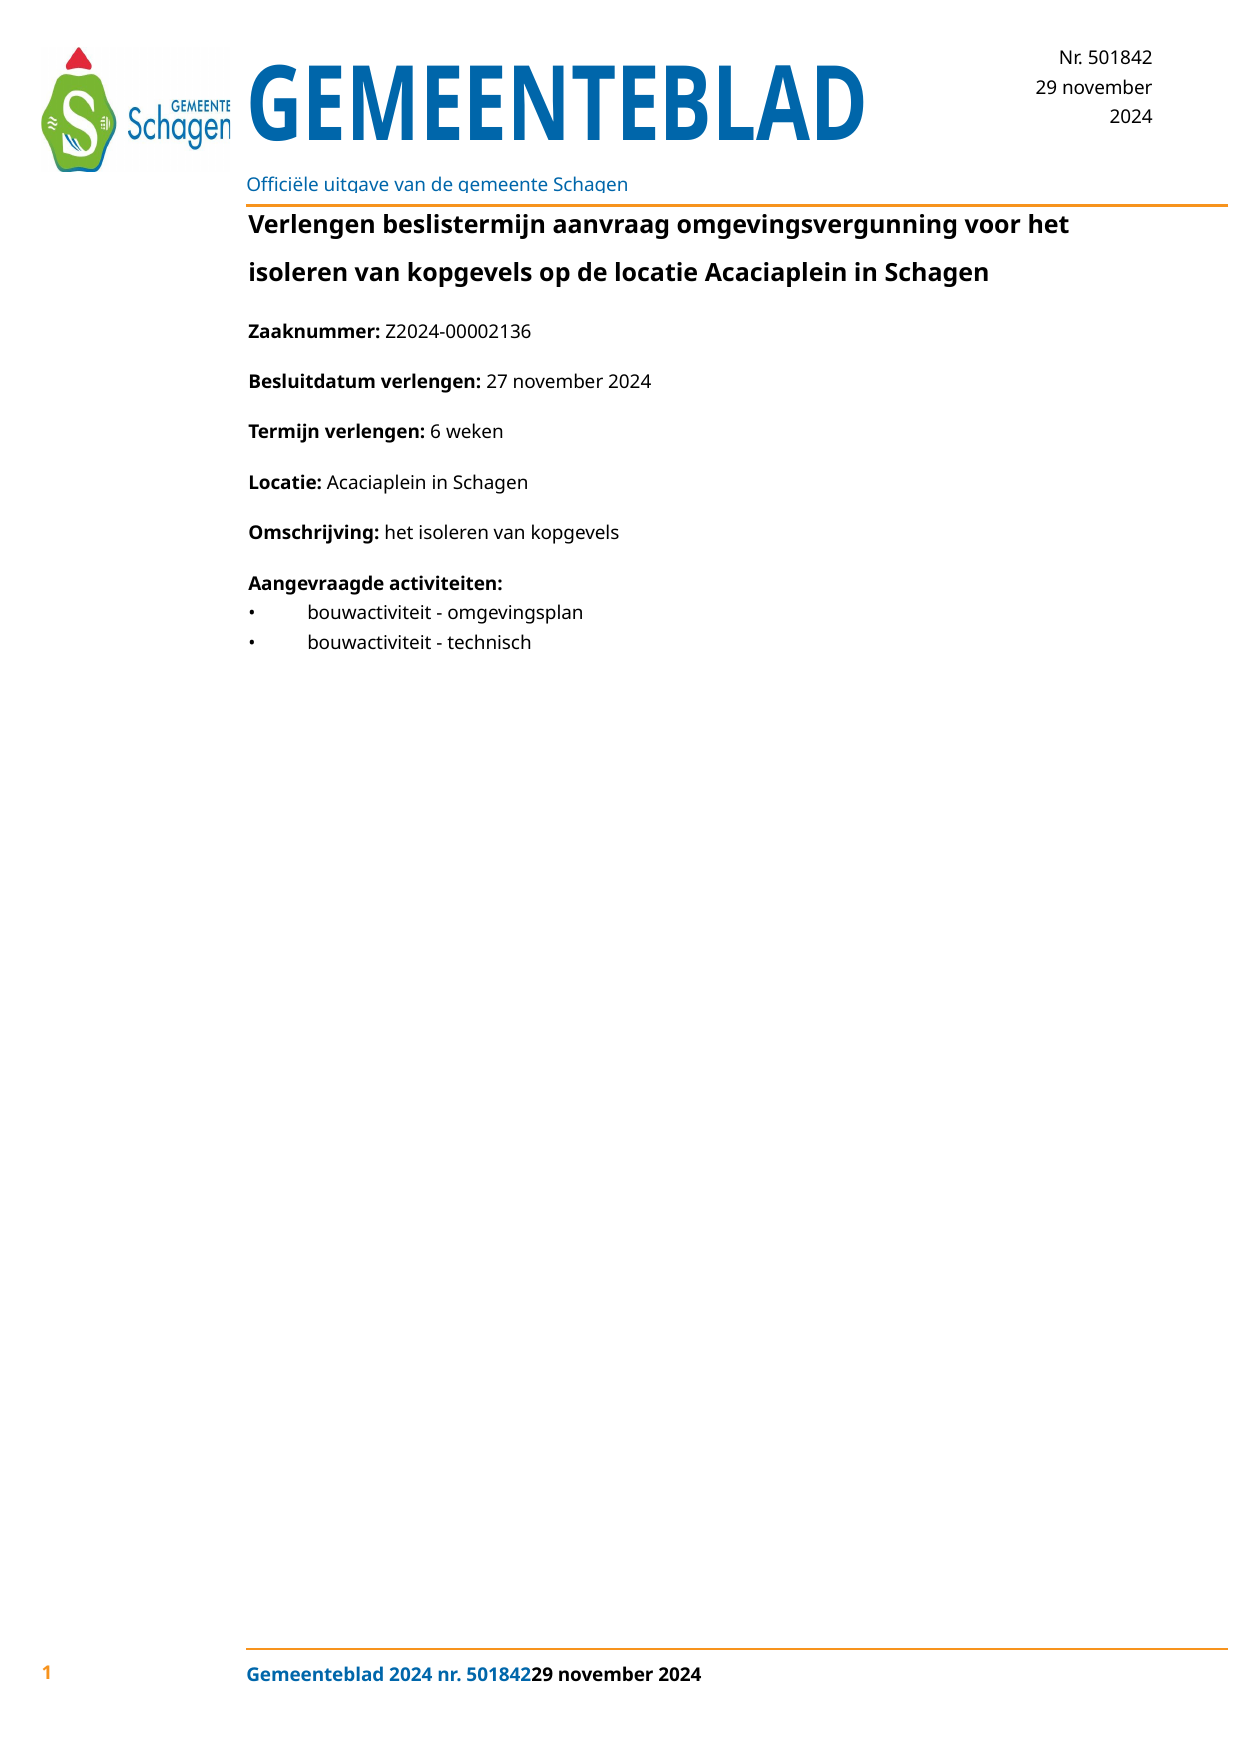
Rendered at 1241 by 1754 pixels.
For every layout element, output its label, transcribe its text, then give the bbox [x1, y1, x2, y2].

text Verlengen beslistermijn aanvraag omgevingsvergunning voor het isoleren van kopgevels op de locatie Acaciaplein in Schagen [248, 207, 1152, 288]
text Omschrijving: het isoleren van kopgevels [248, 519, 1152, 545]
picture [41, 47, 231, 172]
text Locatie: Acaciaplein in Schagen [248, 469, 1152, 495]
text Zaaknummer: Z2024-00002136 [248, 318, 1152, 344]
text Aangevraagde activiteiten: [248, 570, 1152, 596]
list bouwactiviteit - omgevingsplan [248, 599, 1152, 625]
list bouwactiviteit - technisch [248, 629, 1152, 655]
text Termijn verlengen: 6 weken [248, 419, 1152, 444]
text Besluitdatum verlengen: 27 november 2024 [248, 368, 1152, 394]
